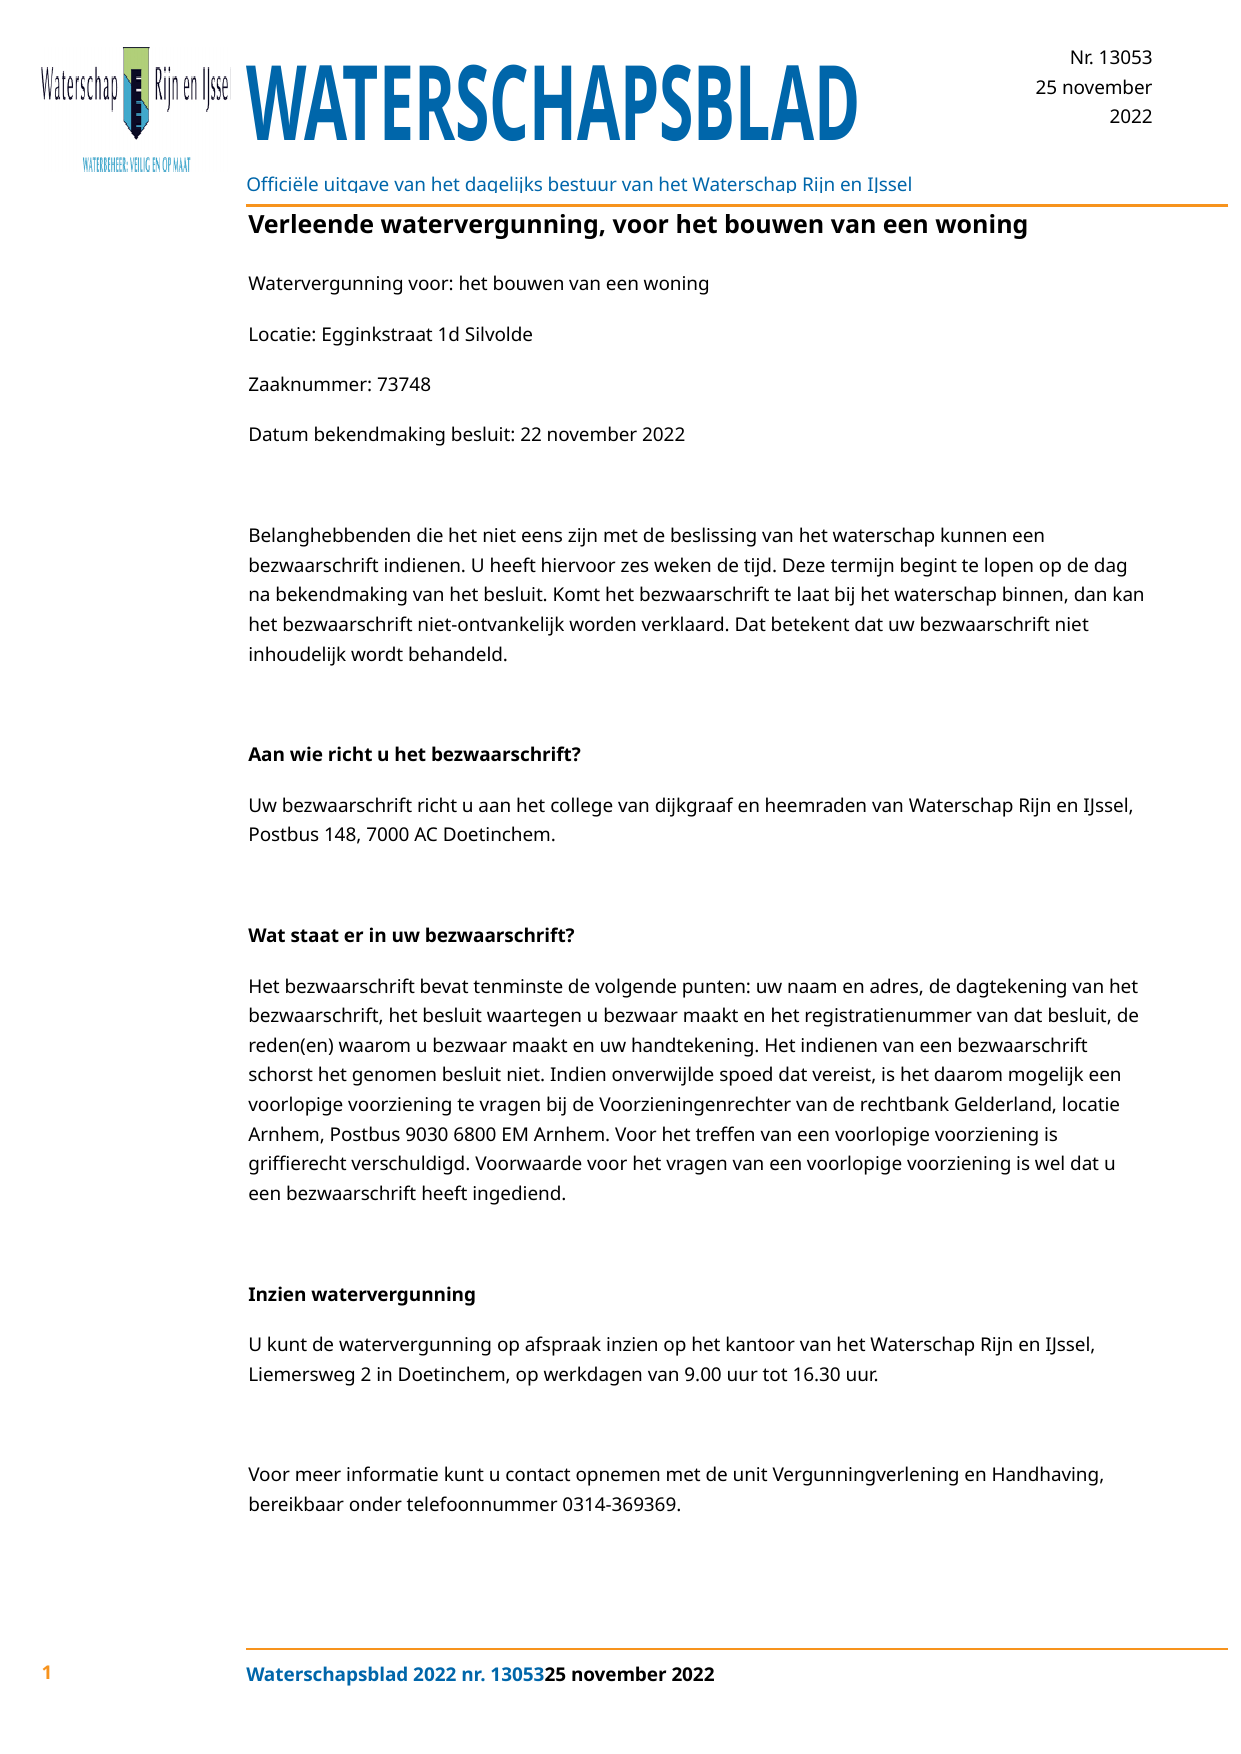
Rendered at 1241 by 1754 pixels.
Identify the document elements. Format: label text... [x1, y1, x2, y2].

text Zaaknummer: 73748 [248, 371, 1152, 397]
text Inzien watervergunning [248, 1281, 1152, 1306]
text Het bezwaarschrift bevat tenminste de volgende punten: uw naam en adres, de dagtekening van het bezwaarschrift, het besluit waartegen u bezwaar maakt en het registratienummer van dat besluit, de reden(en) waarom u bezwaar maakt en uw handtekening. Het indienen van een bezwaarschrift schorst het genomen besluit niet. Indien onverwijlde spoed dat vereist, is het daarom mogelijk een voorlopige voorziening te vragen bij de Voorzieningenrechter van de rechtbank Gelderland, locatie Arnhem, Postbus 9030 6800 EM Arnhem. Voor het treffen van een voorlopige voorziening is griffierecht verschuldigd. Voorwaarde voor het vragen van een voorlopige voorziening is wel dat u een bezwaarschrift heeft ingediend. [248, 973, 1152, 1206]
text U kunt de watervergunning op afspraak inzien op het kantoor van het Waterschap Rijn en IJssel, Liemersweg 2 in Doetinchem, op werkdagen van 9.00 uur tot 16.30 uur. [248, 1331, 1152, 1386]
text Aan wie richt u het bezwaarschrift? [248, 742, 1152, 767]
text Datum bekendmaking besluit: 22 november 2022 [248, 422, 1152, 447]
text Wat staat er in uw bezwaarschrift? [248, 922, 1152, 948]
text Uw bezwaarschrift richt u aan het college van dijkgraaf en heemraden van Waterschap Rijn en IJssel, Postbus 148, 7000 AC Doetinchem. [248, 792, 1152, 847]
text Belanghebbenden die het niet eens zijn met de beslissing van het waterschap kunnen een bezwaarschrift indienen. U heeft hiervoor zes weken de tijd. Deze termijn begint te lopen op de dag na bekendmaking van het besluit. Komt het bezwaarschrift te laat bij het waterschap binnen, dan kan het bezwaarschrift niet-ontvankelijk worden verklaard. Dat betekent dat uw bezwaarschrift niet inhoudelijk wordt behandeld. [248, 522, 1152, 666]
text Watervergunning voor: het bouwen van een woning [248, 270, 1152, 296]
text Voor meer informatie kunt u contact opnemen met de unit Vergunningverlening en Handhaving, bereikbaar onder telefoonnummer 0314-369369. [248, 1462, 1152, 1517]
text Verleende watervergunning, voor het bouwen van een woning [248, 207, 1152, 241]
picture [41, 47, 231, 172]
text Locatie: Egginkstraat 1d Silvolde [248, 321, 1152, 346]
